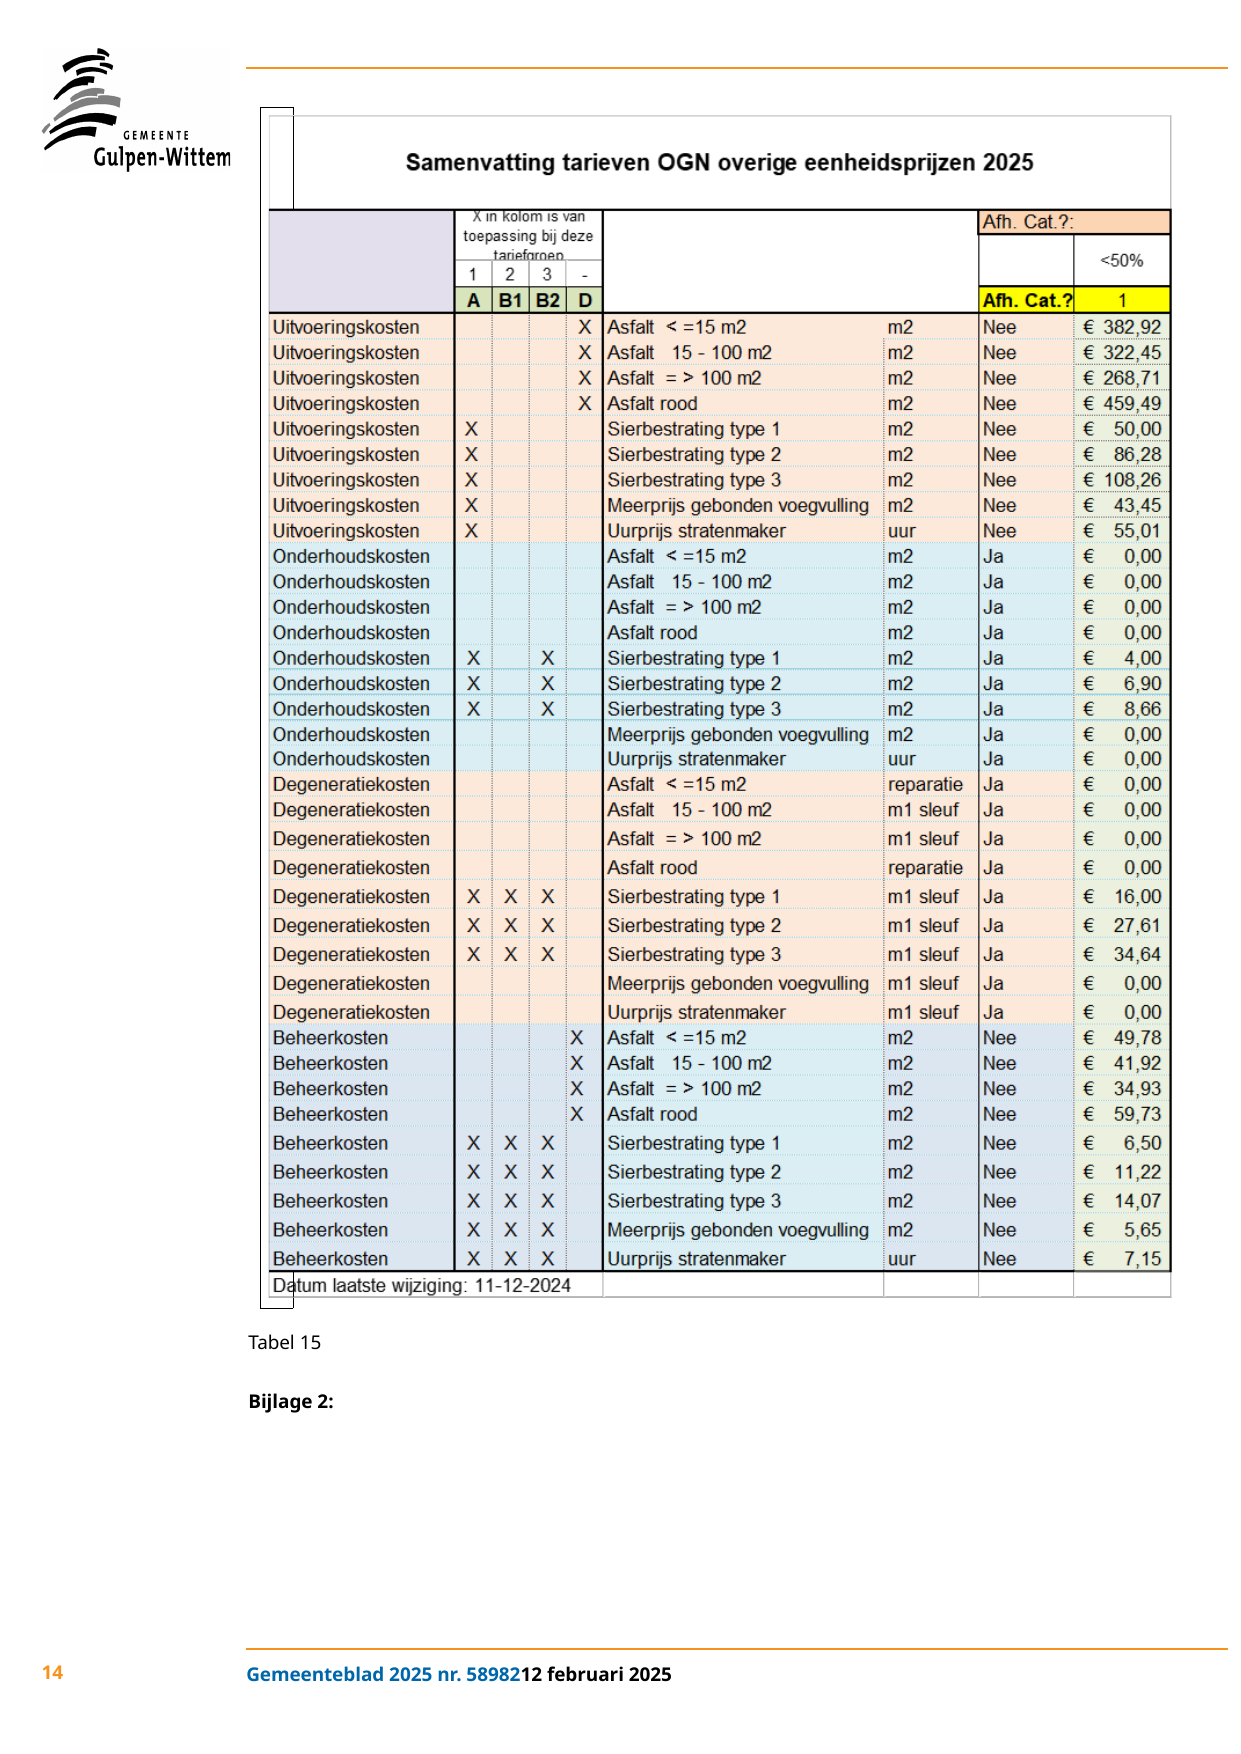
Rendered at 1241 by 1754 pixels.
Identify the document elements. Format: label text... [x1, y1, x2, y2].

text Bijlage 2: [248, 1388, 1152, 1414]
picture [268, 115, 1173, 1299]
text Tabel 15 [248, 1329, 1152, 1355]
picture [41, 47, 231, 172]
